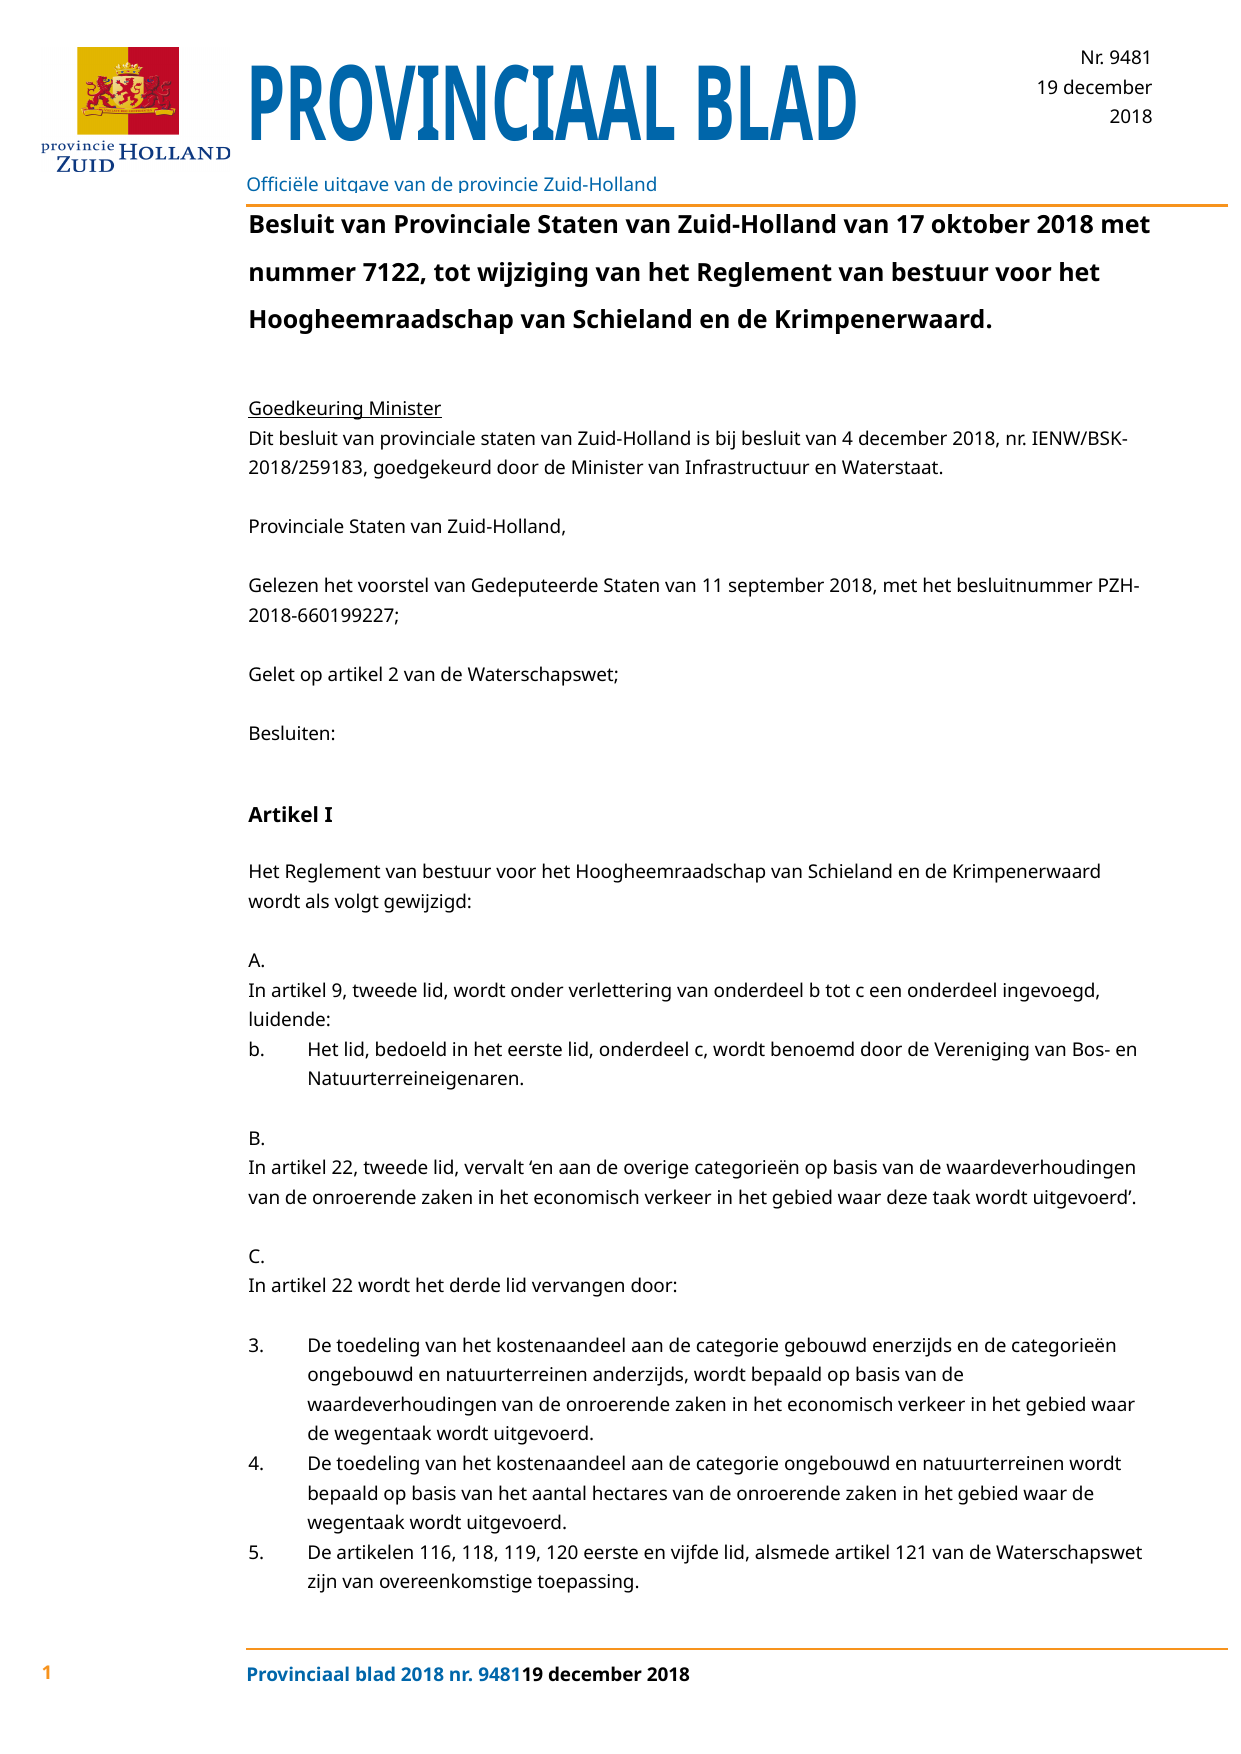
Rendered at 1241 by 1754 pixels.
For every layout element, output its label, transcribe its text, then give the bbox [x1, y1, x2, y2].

list De toedeling van het kostenaandeel aan de categorie ongebouwd en natuurterreinen wordt bepaald op basis van het aantal hectares van de onroerende zaken in het gebied waar de wegentaak wordt uitgevoerd. [248, 1450, 1152, 1535]
list Het lid, bedoeld in het eerste lid, onderdeel c, wordt benoemd door de Vereniging van Bos- en Natuurterreineigenaren. [248, 1036, 1152, 1091]
text Dit besluit van provinciale staten van Zuid-Holland is bij besluit van 4 december 2018, nr. IENW/BSK-2018/259183, goedgekeurd door de Minister van Infrastructuur en Waterstaat. [248, 425, 1152, 480]
text Besluit van Provinciale Staten van Zuid-Holland van 17 oktober 2018 met nummer 7122, tot wijziging van het Reglement van bestuur voor het Hoogheemraadschap van Schieland en de Krimpenerwaard. [248, 207, 1152, 336]
text Gelezen het voorstel van Gedeputeerde Staten van 11 september 2018, met het besluitnummer PZH-2018-660199227; [248, 573, 1152, 628]
text Provinciale Staten van Zuid-Holland, [248, 513, 1152, 539]
picture [41, 47, 231, 172]
text A. [248, 947, 1152, 973]
text In artikel 9, tweede lid, wordt onder verlettering van onderdeel b tot c een onderdeel ingevoegd, luidende: [248, 977, 1152, 1032]
text Het Reglement van bestuur voor het Hoogheemraadschap van Schieland en de Krimpenerwaard wordt als volgt gewijzigd: [248, 858, 1152, 914]
text B. [248, 1125, 1152, 1151]
text Gelet op artikel 2 van de Waterschapswet; [248, 661, 1152, 687]
list De toedeling van het kostenaandeel aan de categorie gebouwd enerzijds en de categorieën ongebouwd en natuurterreinen anderzijds, wordt bepaald op basis van de waardeverhoudingen van de onroerende zaken in het economisch verkeer in het gebied waar de wegentaak wordt uitgevoerd. [248, 1332, 1152, 1446]
text C. [248, 1243, 1152, 1269]
text In artikel 22, tweede lid, vervalt ‘en aan de overige categorieën op basis van de waardeverhoudingen van de onroerende zaken in het economisch verkeer in het gebied waar deze taak wordt uitgevoerd’. [248, 1154, 1152, 1210]
text In artikel 22 wordt het derde lid vervangen door: [248, 1273, 1152, 1298]
text Artikel I [248, 801, 1152, 829]
list De artikelen 116, 118, 119, 120 eerste en vijfde lid, alsmede artikel 121 van de Waterschapswet zijn van overeenkomstige toepassing. [248, 1539, 1152, 1594]
text Goedkeuring Minister [248, 395, 1152, 421]
text Besluiten: [248, 721, 1152, 746]
